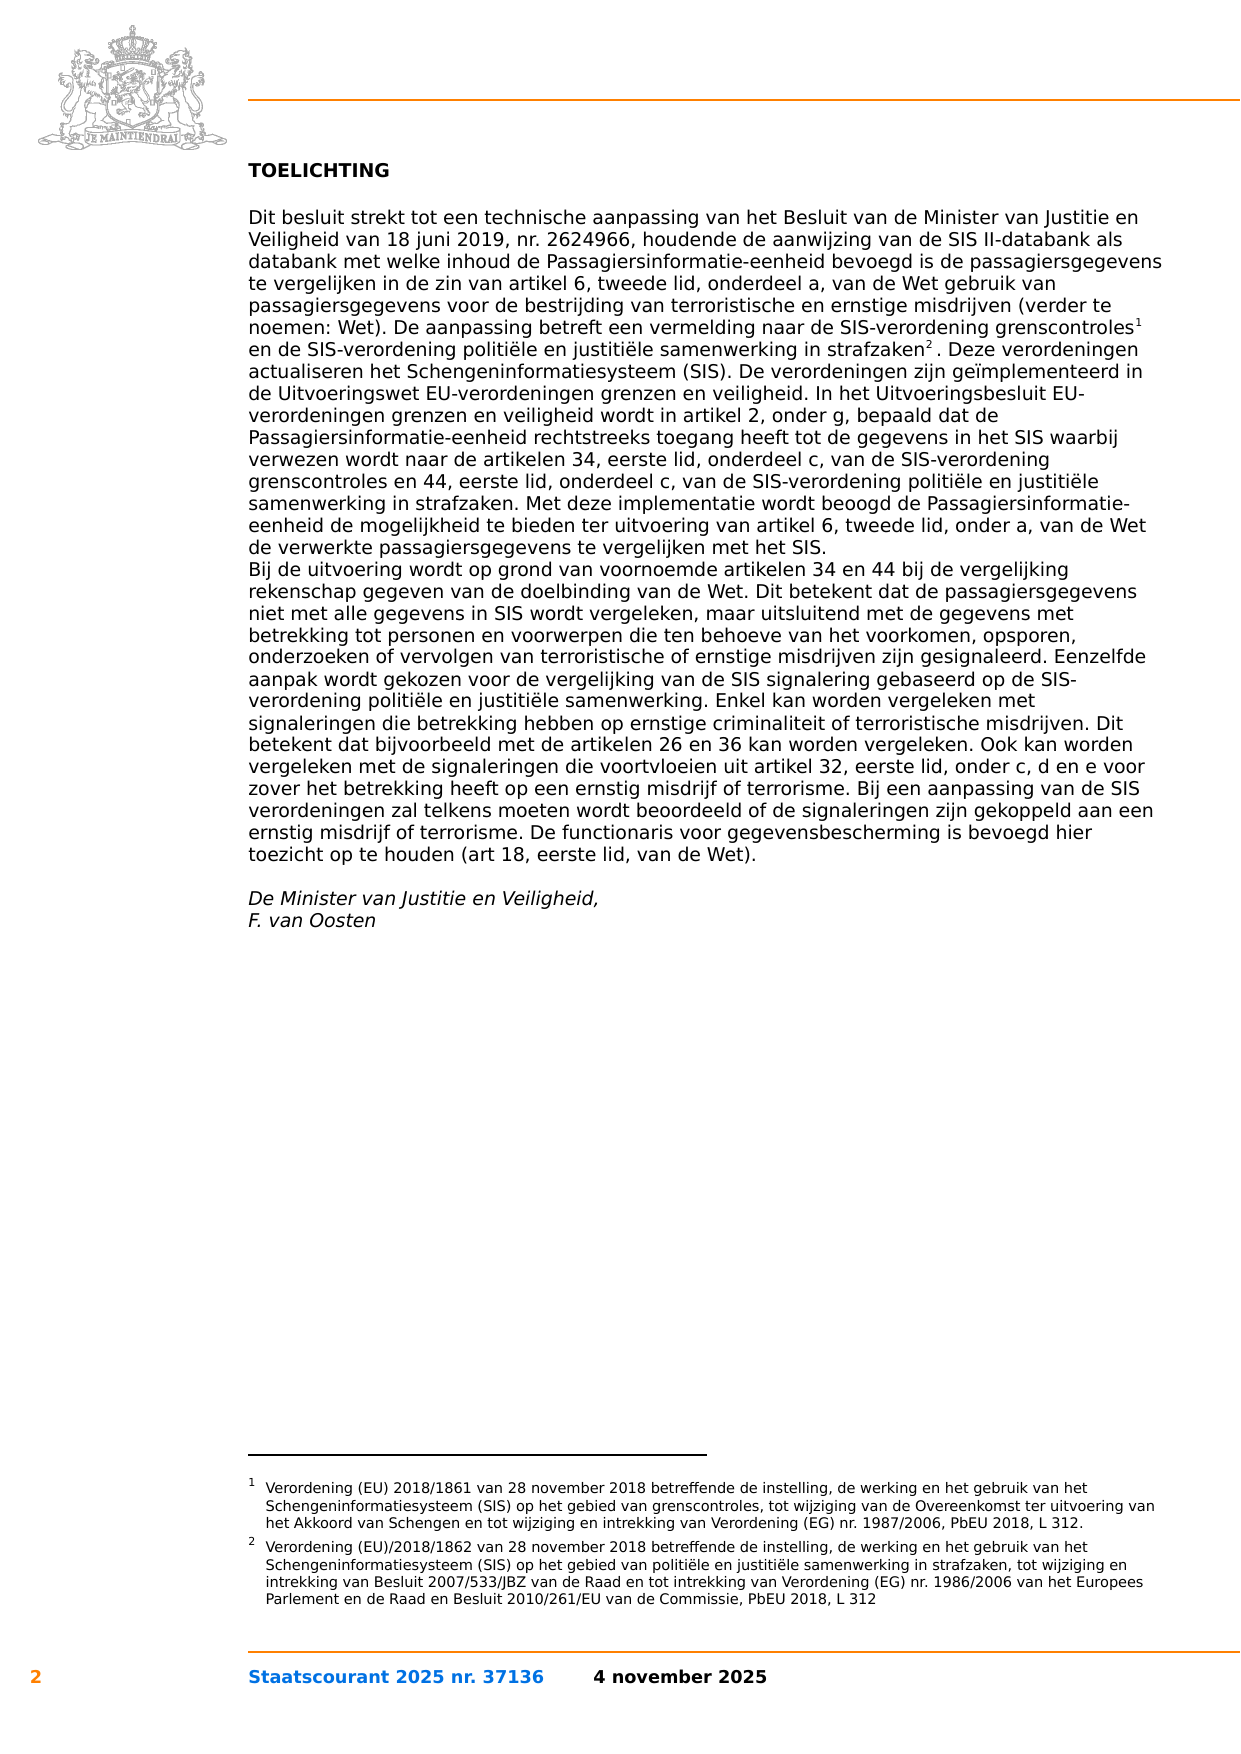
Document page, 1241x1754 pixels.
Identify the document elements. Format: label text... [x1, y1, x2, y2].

picture [38, 25, 227, 150]
text De Minister van Justitie en Veiligheid, F. van Oosten [248, 888, 1163, 932]
text Verordening (EU) 2018/1861 van 28 november 2018 betreffende de instelling, de werking en het gebruik van het Schengeninformatiesysteem (SIS) op het gebied van grenscontroles, tot wijziging van de Overeenkomst ter uitvoering van het Akkoord van Schengen en tot wijziging en intrekking van Verordening (EG) nr. 1987/2006, PbEU 2018, L 312. [248, 1476, 1163, 1532]
text Dit besluit strekt tot een technische aanpassing van het Besluit van de Minister van Justitie en Veiligheid van 18 juni 2019, nr. 2624966, houdende de aanwijzing van de SIS II-databank als databank met welke inhoud de Passagiersinformatie-eenheid bevoegd is de passagiersgegevens te vergelijken in de zin van artikel 6, tweede lid, onderdeel a, van de Wet gebruik van passagiersgegevens voor de bestrijding van terroristische en ernstige misdrijven (verder te noemen: Wet). De aanpassing betreft een vermelding naar de SIS-verordening grenscontroles en de SIS-verordening politiële en justitiële samenwerking in strafzaken. Deze verordeningen actualiseren het Schengeninformatiesysteem (SIS). De verordeningen zijn geïmplementeerd in de Uitvoeringswet EU-verordeningen grenzen en veiligheid. In het Uitvoeringsbesluit EU-verordeningen grenzen en veiligheid wordt in artikel 2, onder g, bepaald dat de Passagiersinformatie-eenheid rechtstreeks toegang heeft tot de gegevens in het SIS waarbij verwezen wordt naar de artikelen 34, eerste lid, onderdeel c, van de SIS-verordening grenscontroles en 44, eerste lid, onderdeel c, van de SIS-verordening politiële en justitiële samenwerking in strafzaken. Met deze implementatie wordt beoogd de Passagiersinformatie-eenheid de mogelijkheid te bieden ter uitvoering van artikel 6, tweede lid, onder a, van de Wet de verwerkte passagiersgegevens te vergelijken met het SIS. [248, 207, 1163, 558]
text Bij de uitvoering wordt op grond van voornoemde artikelen 34 en 44 bij de vergelijking rekenschap gegeven van de doelbinding van de Wet. Dit betekent dat de passagiersgegevens niet met alle gegevens in SIS wordt vergeleken, maar uitsluitend met de gegevens met betrekking tot personen en voorwerpen die ten behoeve van het voorkomen, opsporen, onderzoeken of vervolgen van terroristische of ernstige misdrijven zijn gesignaleerd. Eenzelfde aanpak wordt gekozen voor de vergelijking van de SIS signalering gebaseerd op de SIS-verordening politiële en justitiële samenwerking. Enkel kan worden vergeleken met signaleringen die betrekking hebben op ernstige criminaliteit of terroristische misdrijven. Dit betekent dat bijvoorbeeld met de artikelen 26 en 36 kan worden vergeleken. Ook kan worden vergeleken met de signaleringen die voortvloeien uit artikel 32, eerste lid, onder c, d en e voor zover het betrekking heeft op een ernstig misdrijf of terrorisme. Bij een aanpassing van de SIS verordeningen zal telkens moeten wordt beoordeeld of de signaleringen zijn gekoppeld aan een ernstig misdrijf of terrorisme. De functionaris voor gegevensbescherming is bevoegd hier toezicht op te houden (art 18, eerste lid, van de Wet). [248, 558, 1163, 866]
text Verordening (EU)/2018/1862 van 28 november 2018 betreffende de instelling, de werking en het gebruik van het Schengeninformatiesysteem (SIS) op het gebied van politiële en justitiële samenwerking in strafzaken, tot wijziging en intrekking van Besluit 2007/533/JBZ van de Raad en tot intrekking van Verordening (EG) nr. 1986/2006 van het Europees Parlement en de Raad en Besluit 2010/261/EU van de Commissie, PbEU 2018, L 312 [248, 1535, 1163, 1608]
subtitle TOELICHTING [248, 160, 1163, 182]
